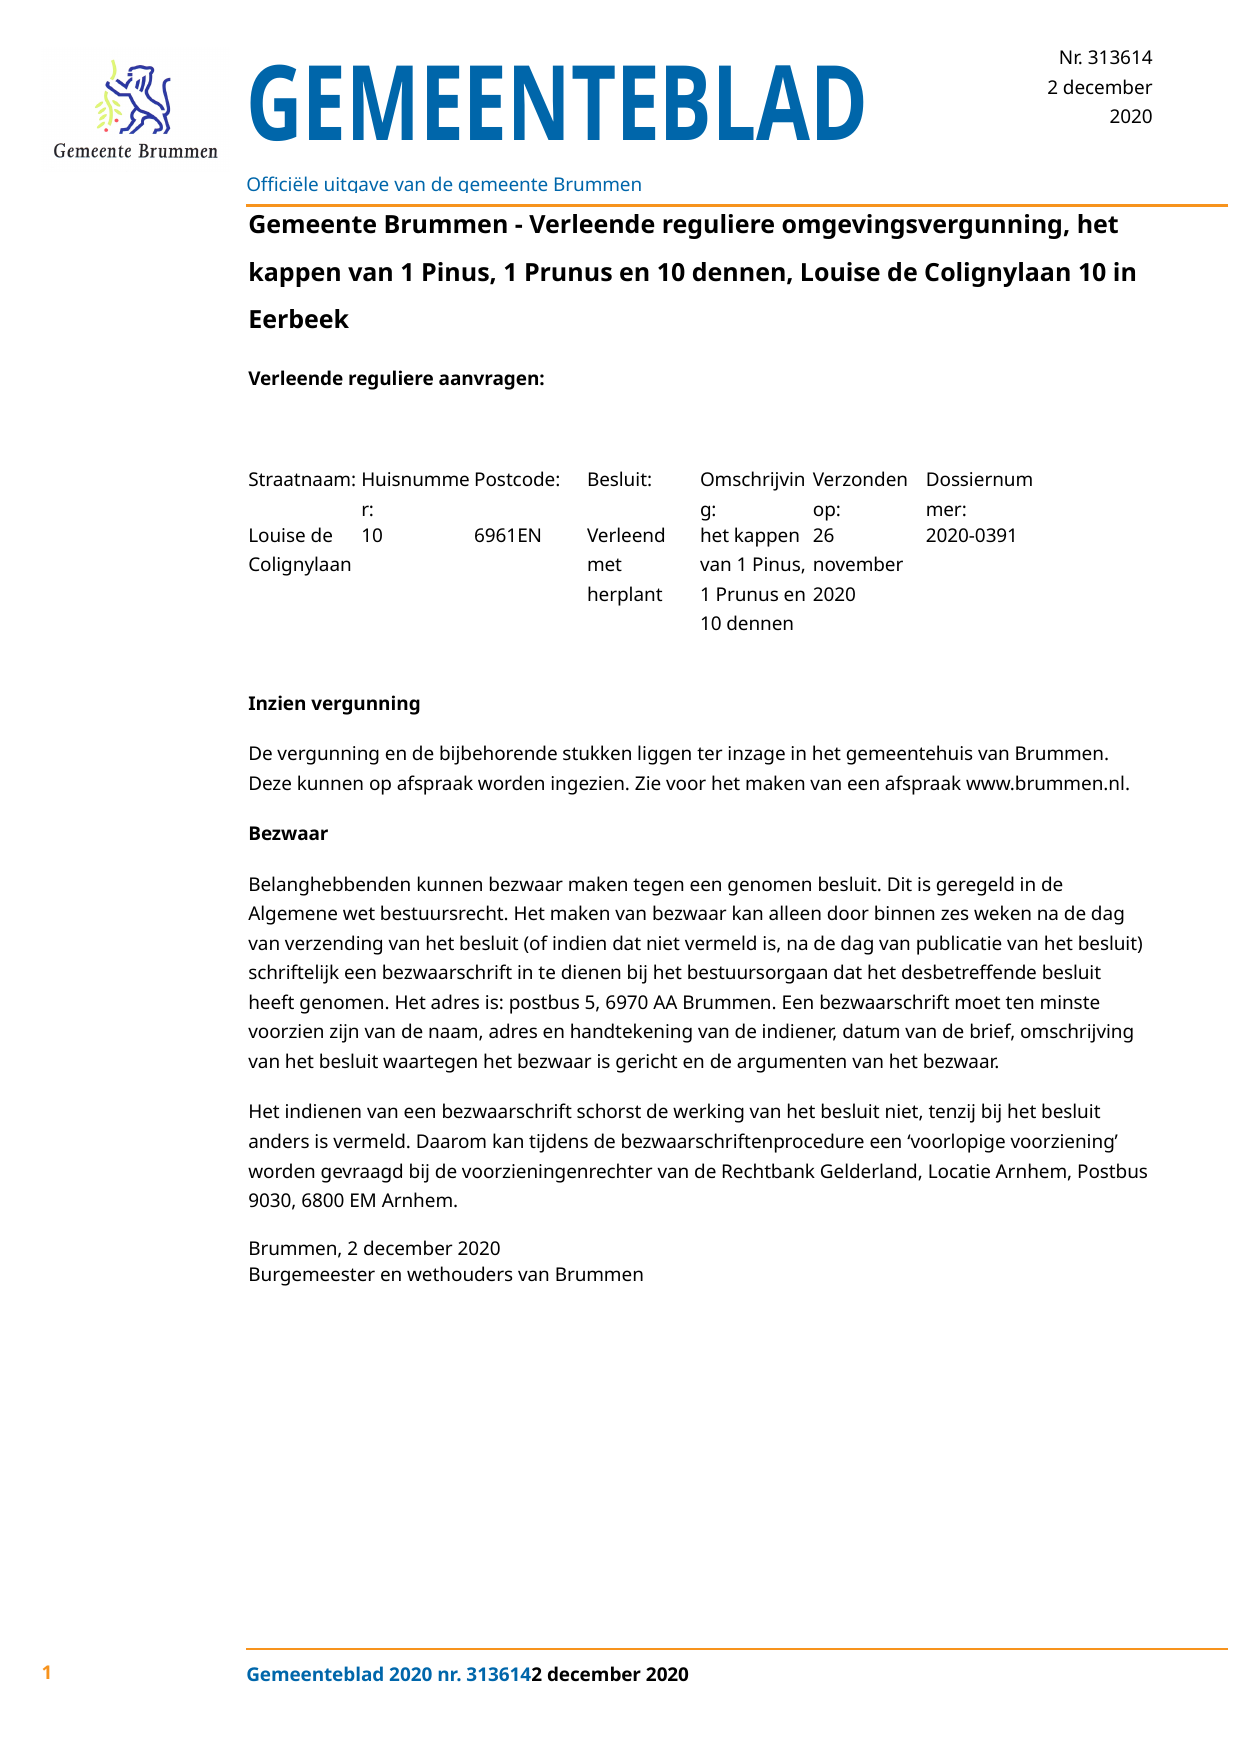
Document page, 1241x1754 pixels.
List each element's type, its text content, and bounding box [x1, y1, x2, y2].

table_cell het kappen van 1 Pinus, 1 Prunus en 10 dennen [700, 522, 813, 636]
table_header Omschrijving: [700, 466, 813, 522]
picture [41, 47, 231, 172]
table_cell 26 november 2020 [813, 522, 926, 636]
text Belanghebbenden kunnen bezwaar maken tegen een genomen besluit. Dit is geregeld in de Algemene wet bestuursrecht. Het maken van bezwaar kan alleen door binnen zes weken na de dag van verzending van het besluit (of indien dat niet vermeld is, na de dag van publicatie van het besluit) schriftelijk een bezwaarschrift in te dienen bij het bestuursorgaan dat het desbetreffende besluit heeft genomen. Het adres is: postbus 5, 6970 AA Brummen. Een bezwaarschrift moet ten minste voorzien zijn van de naam, adres en handtekening van de indiener, datum van de brief, omschrijving van het besluit waartegen het bezwaar is gericht en de argumenten van het bezwaar. [248, 871, 1152, 1074]
table_cell 10 [361, 522, 474, 636]
table_header Postcode: [474, 466, 587, 522]
table_cell 6961EN [474, 522, 587, 636]
table_cell Louise de Colignylaan [248, 522, 361, 636]
text Inzien vergunning [248, 690, 1152, 716]
table_cell 2020-0391 [926, 522, 1038, 636]
table_header Verzonden op: [813, 466, 926, 522]
text Burgemeester en wethouders van Brummen [248, 1261, 1152, 1287]
table_header Besluit: [587, 466, 700, 522]
text Het indienen van een bezwaarschrift schorst de werking van het besluit niet, tenzij bij het besluit anders is vermeld. Daarom kan tijdens de bezwaarschriftenprocedure een ‘voorlopige voorziening’ worden gevraagd bij de voorzieningenrechter van de Rechtbank Gelderland, Locatie Arnhem, Postbus 9030, 6800 EM Arnhem. [248, 1099, 1152, 1213]
table_cell Verleend met herplant [587, 522, 700, 636]
table_header Straatnaam: [248, 466, 361, 522]
table_header Huisnummer: [361, 466, 474, 522]
table_header [1039, 466, 1152, 522]
text Gemeente Brummen - Verleende reguliere omgevingsvergunning, het kappen van 1 Pinus, 1 Prunus en 10 dennen, Louise de Colignylaan 10 in Eerbeek [248, 207, 1152, 336]
table_cell [1039, 522, 1152, 636]
text Bezwaar [248, 820, 1152, 846]
table_header Dossiernummer: [926, 466, 1038, 522]
text De vergunning en de bijbehorende stukken liggen ter inzage in het gemeentehuis van Brummen. Deze kunnen op afspraak worden ingezien. Zie voor het maken van een afspraak www.brummen.nl. [248, 740, 1152, 796]
text Brummen, 2 december 2020 [248, 1235, 1152, 1261]
text Verleende reguliere aanvragen: [248, 366, 1152, 391]
